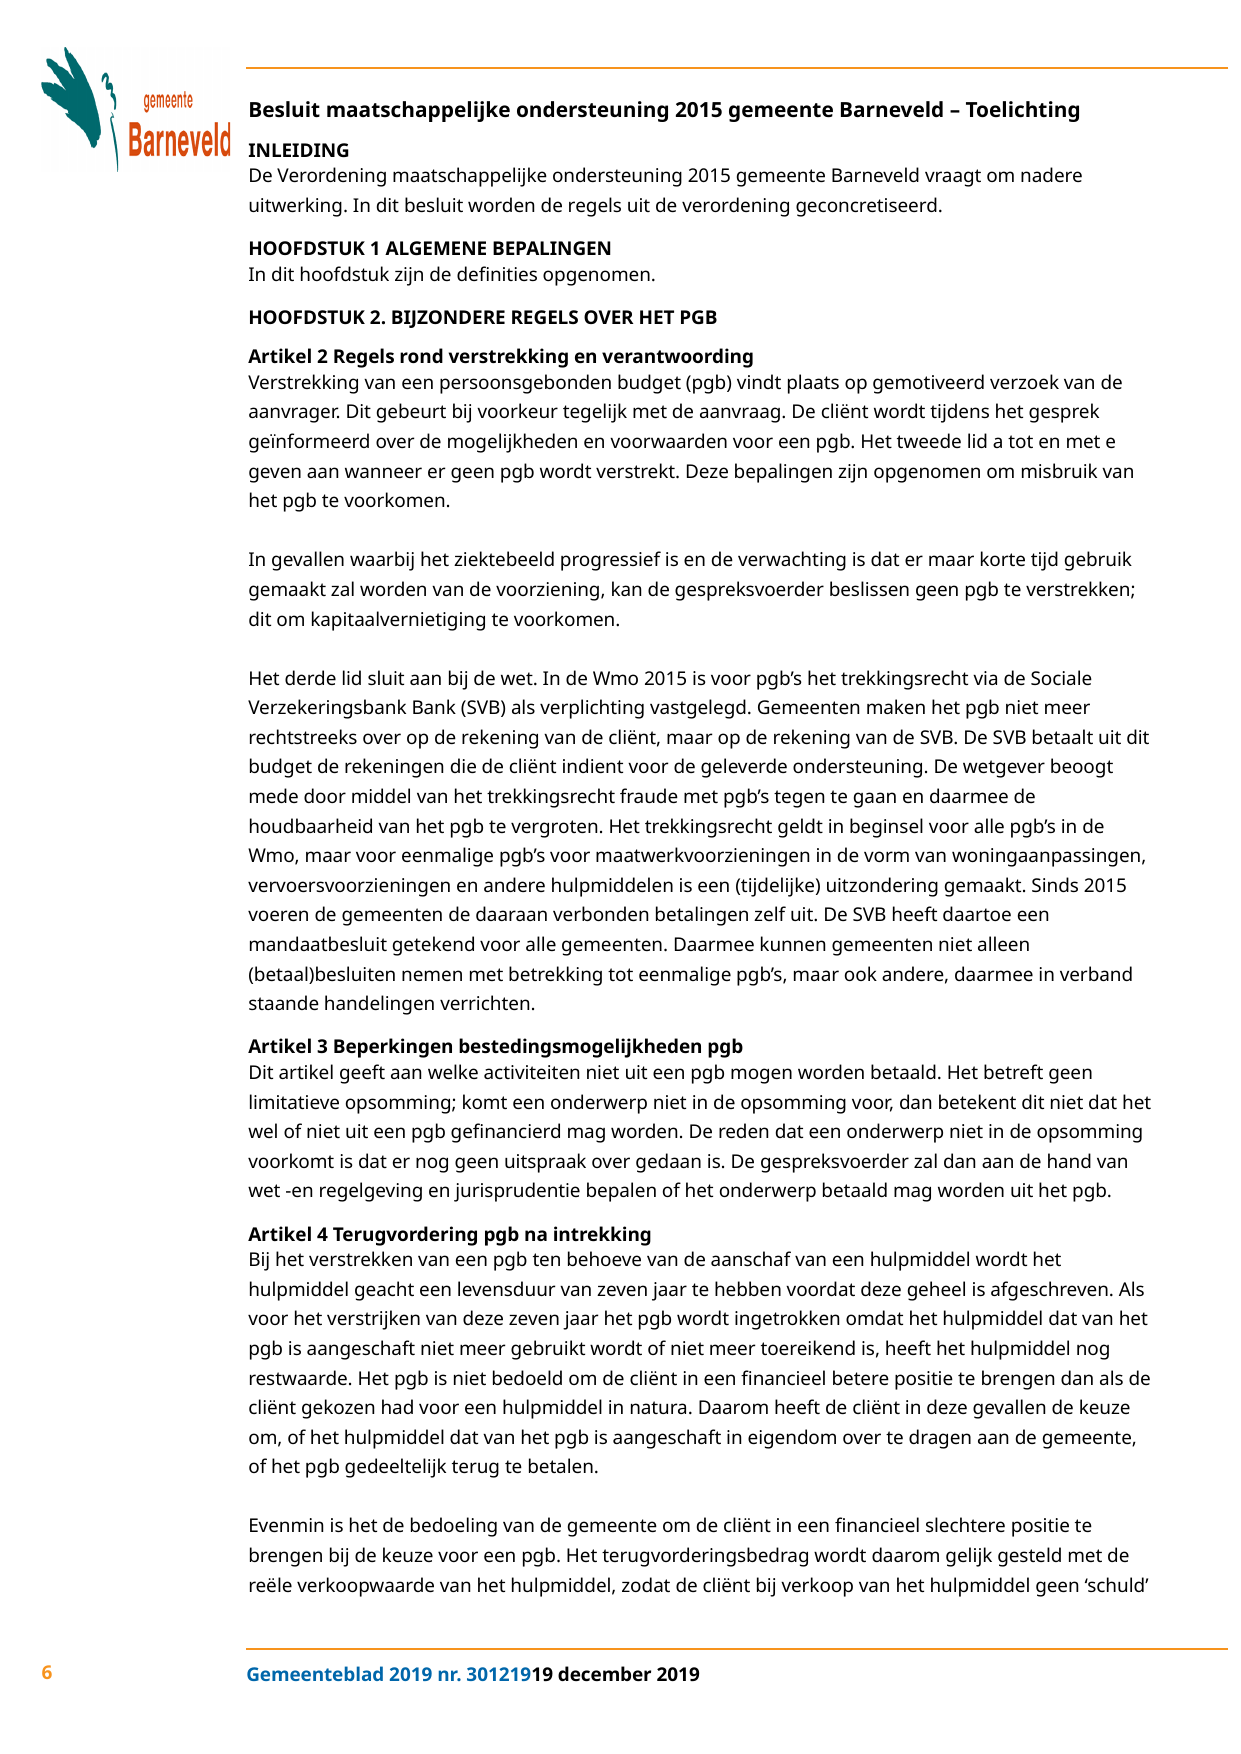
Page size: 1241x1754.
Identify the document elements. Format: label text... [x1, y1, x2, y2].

text Verstrekking van een persoonsgebonden budget (pgb) vindt plaats op gemotiveerd verzoek van de [248, 369, 1152, 395]
text Het derde lid sluit aan bij de wet. In de Wmo 2015 is voor pgb’s het trekkingsrecht via de Sociale Verzekeringsbank Bank (SVB) als verplichting vastgelegd. Gemeenten maken het pgb niet meer rechtstreeks over op de rekening van de cliënt, maar op de rekening van de SVB. De SVB betaalt uit dit budget de rekeningen die de cliënt indient voor de geleverde ondersteuning. De wetgever beoogt mede door middel van het trekkingsrecht fraude met pgb’s tegen te gaan en daarmee de houdbaarheid van het pgb te vergroten. Het trekkingsrecht geldt in beginsel voor alle pgb’s in de Wmo, maar voor eenmalige pgb’s voor maatwerkvoorzieningen in de vorm van woningaanpassingen, vervoersvoorzieningen en andere hulpmiddelen is een (tijdelijke) uitzondering gemaakt. Sinds 2015 voeren de gemeenten de daaraan verbonden betalingen zelf uit. De SVB heeft daartoe een mandaatbesluit getekend voor alle gemeenten. Daarmee kunnen gemeenten niet alleen (betaal)besluiten nemen met betrekking tot eenmalige pgb’s, maar ook andere, daarmee in verband staande handelingen verrichten. [248, 665, 1152, 1016]
text De Verordening maatschappelijke ondersteuning 2015 gemeente Barneveld vraagt om nadere uitwerking. In dit besluit worden de regels uit de verordening geconcretiseerd. [248, 163, 1152, 218]
text Besluit maatschappelijke ondersteuning 2015 gemeente Barneveld – Toelichting [248, 95, 1152, 123]
text HOOFDSTUK 1 ALGEMENE BEPALINGEN [248, 235, 1152, 261]
picture [41, 47, 231, 172]
text Artikel 3 Beperkingen bestedingsmogelijkheden pgb [248, 1033, 1152, 1059]
text In dit hoofdstuk zijn de definities opgenomen. [248, 261, 1152, 287]
text Artikel 2 Regels rond verstrekking en verantwoording [248, 343, 1152, 369]
text Artikel 4 Terugvordering pgb na intrekking [248, 1221, 1152, 1246]
text aanvrager. Dit gebeurt bij voorkeur tegelijk met de aanvraag. De cliënt wordt tijdens het gesprek geïnformeerd over de mogelijkheden en voorwaarden voor een pgb. Het tweede lid a tot en met e geven aan wanneer er geen pgb wordt verstrekt. Deze bepalingen zijn opgenomen om misbruik van het pgb te voorkomen. [248, 399, 1152, 513]
text Evenmin is het de bedoeling van de gemeente om de cliënt in een financieel slechtere positie te brengen bij de keuze voor een pgb. Het terugvorderingsbedrag wordt daarom gelijk gesteld met de reële verkoopwaarde van het hulpmiddel, zodat de cliënt bij verkoop van het hulpmiddel geen ‘schuld’ [248, 1513, 1152, 1598]
text INLEIDING [248, 137, 1152, 163]
text Bij het verstrekken van een pgb ten behoeve van de aanschaf van een hulpmiddel wordt het hulpmiddel geacht een levensduur van zeven jaar te hebben voordat deze geheel is afgeschreven. Als voor het verstrijken van deze zeven jaar het pgb wordt ingetrokken omdat het hulpmiddel dat van het pgb is aangeschaft niet meer gebruikt wordt of niet meer toereikend is, heeft het hulpmiddel nog restwaarde. Het pgb is niet bedoeld om de cliënt in een financieel betere positie te brengen dan als de cliënt gekozen had voor een hulpmiddel in natura. Daarom heeft de cliënt in deze gevallen de keuze om, of het hulpmiddel dat van het pgb is aangeschaft in eigendom over te dragen aan de gemeente, of het pgb gedeeltelijk terug te betalen. [248, 1246, 1152, 1479]
text Dit artikel geeft aan welke activiteiten niet uit een pgb mogen worden betaald. Het betreft geen limitatieve opsomming; komt een onderwerp niet in de opsomming voor, dan betekent dit niet dat het wel of niet uit een pgb gefinancierd mag worden. De reden dat een onderwerp niet in de opsomming voorkomt is dat er nog geen uitspraak over gedaan is. De gespreksvoerder zal dan aan de hand van wet -en regelgeving en jurisprudentie bepalen of het onderwerp betaald mag worden uit het pgb. [248, 1059, 1152, 1203]
text HOOFDSTUK 2. BIJZONDERE REGELS OVER HET PGB [248, 304, 1152, 330]
text In gevallen waarbij het ziektebeeld progressief is en de verwachting is dat er maar korte tijd gebruik [248, 547, 1152, 572]
text gemaakt zal worden van de voorziening, kan de gespreksvoerder beslissen geen pgb te verstrekken; dit om kapitaalvernietiging te voorkomen. [248, 576, 1152, 632]
